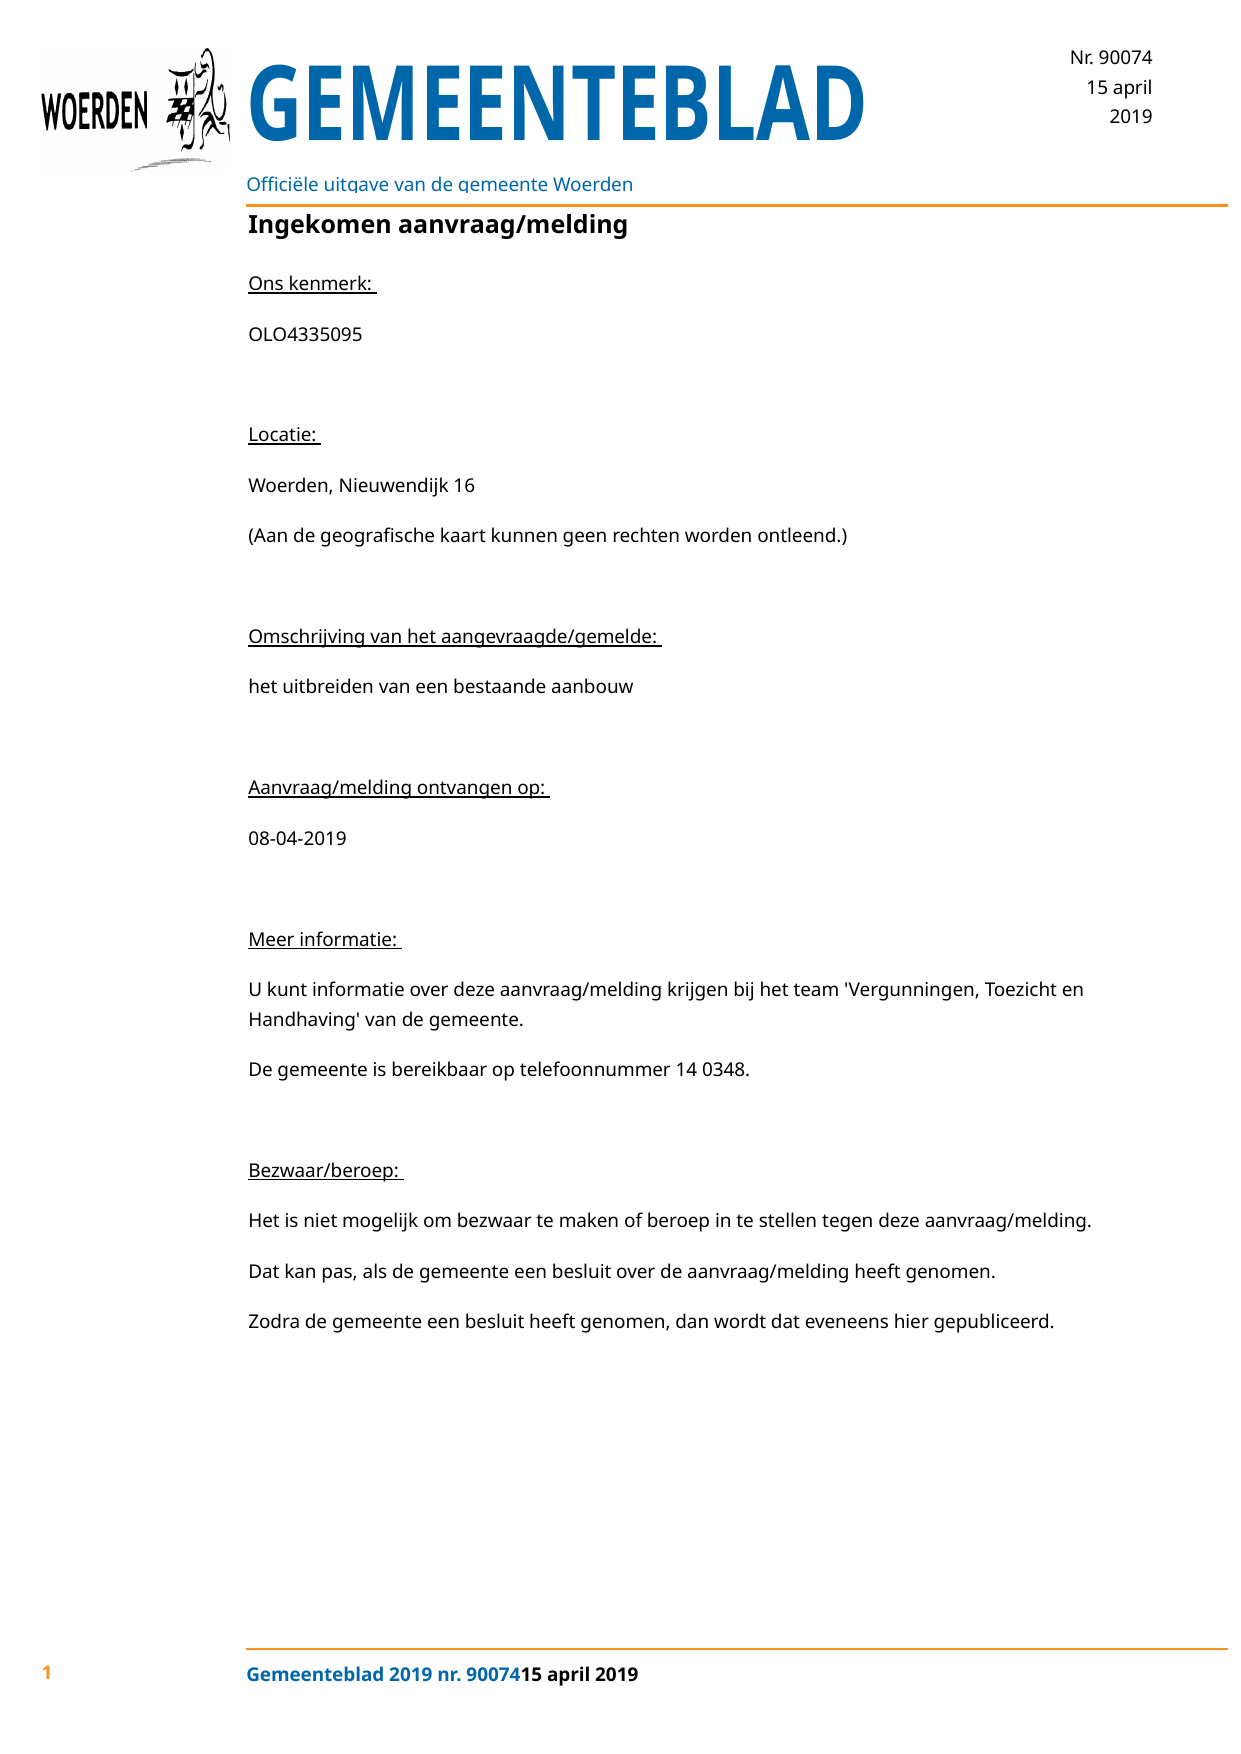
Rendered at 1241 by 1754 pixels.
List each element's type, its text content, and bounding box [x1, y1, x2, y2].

text Het is niet mogelijk om bezwaar te maken of beroep in te stellen tegen deze aanvraag/melding. [248, 1207, 1152, 1233]
text Omschrijving van het aangevraagde/gemelde: [248, 623, 1152, 649]
text Zodra de gemeente een besluit heeft genomen, dan wordt dat eveneens hier gepubliceerd. [248, 1308, 1152, 1334]
text Ons kenmerk: [248, 270, 1152, 296]
picture [41, 47, 231, 172]
text De gemeente is bereikbaar op telefoonnummer 14 0348. [248, 1056, 1152, 1082]
text Aanvraag/melding ontvangen op: [248, 774, 1152, 800]
text Meer informatie: [248, 926, 1152, 951]
text 08-04-2019 [248, 825, 1152, 851]
text Locatie: [248, 422, 1152, 447]
text Dat kan pas, als de gemeente een besluit over de aanvraag/melding heeft genomen. [248, 1258, 1152, 1283]
text Bezwaar/beroep: [248, 1157, 1152, 1183]
text U kunt informatie over deze aanvraag/melding krijgen bij het team 'Vergunningen, Toezicht en Handhaving' van de gemeente. [248, 976, 1152, 1031]
text het uitbreiden van een bestaande aanbouw [248, 674, 1152, 699]
text Woerden, Nieuwendijk 16 [248, 472, 1152, 498]
text Ingekomen aanvraag/melding [248, 207, 1152, 241]
text OLO4335095 [248, 321, 1152, 346]
text (Aan de geografische kaart kunnen geen rechten worden ontleend.) [248, 522, 1152, 548]
